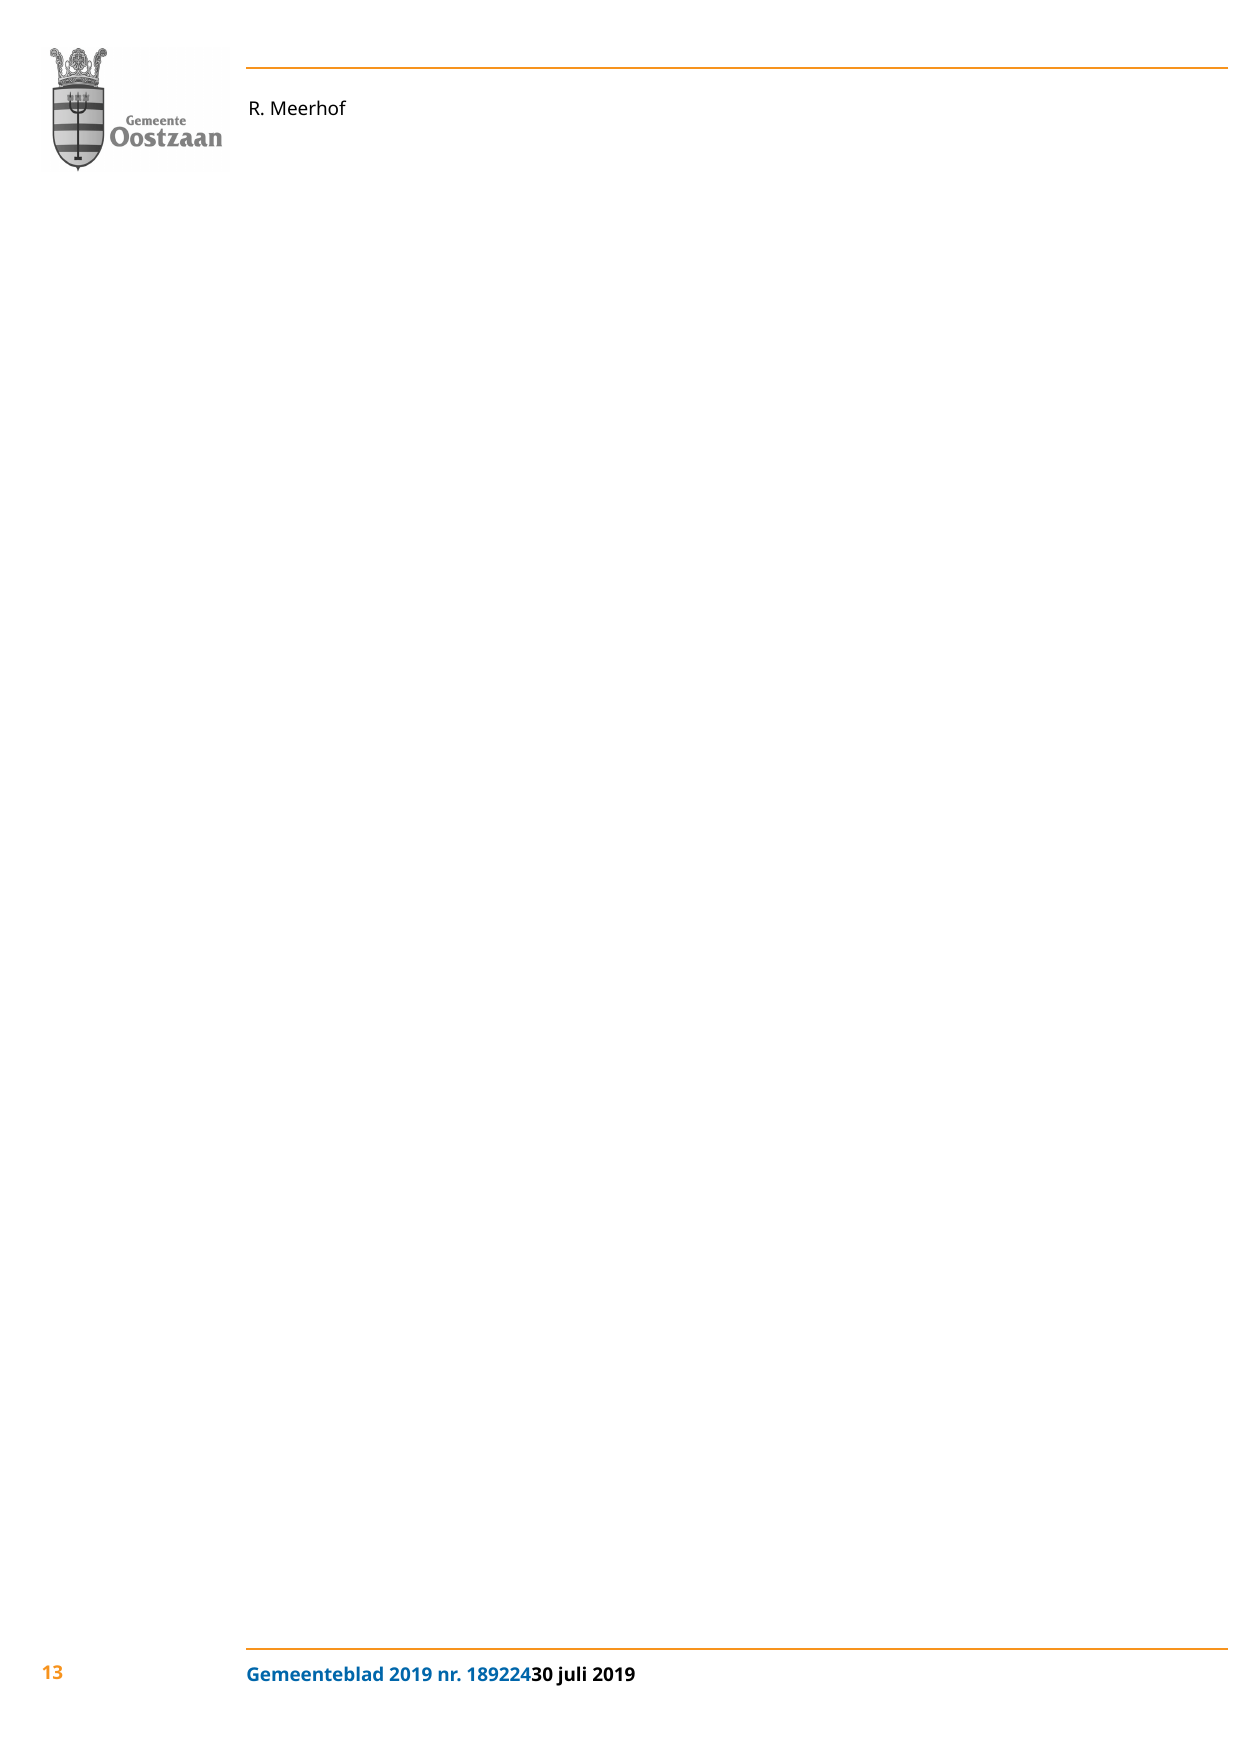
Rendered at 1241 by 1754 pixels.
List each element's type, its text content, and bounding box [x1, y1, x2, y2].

picture [41, 47, 231, 172]
text R. Meerhof [248, 95, 1152, 121]
